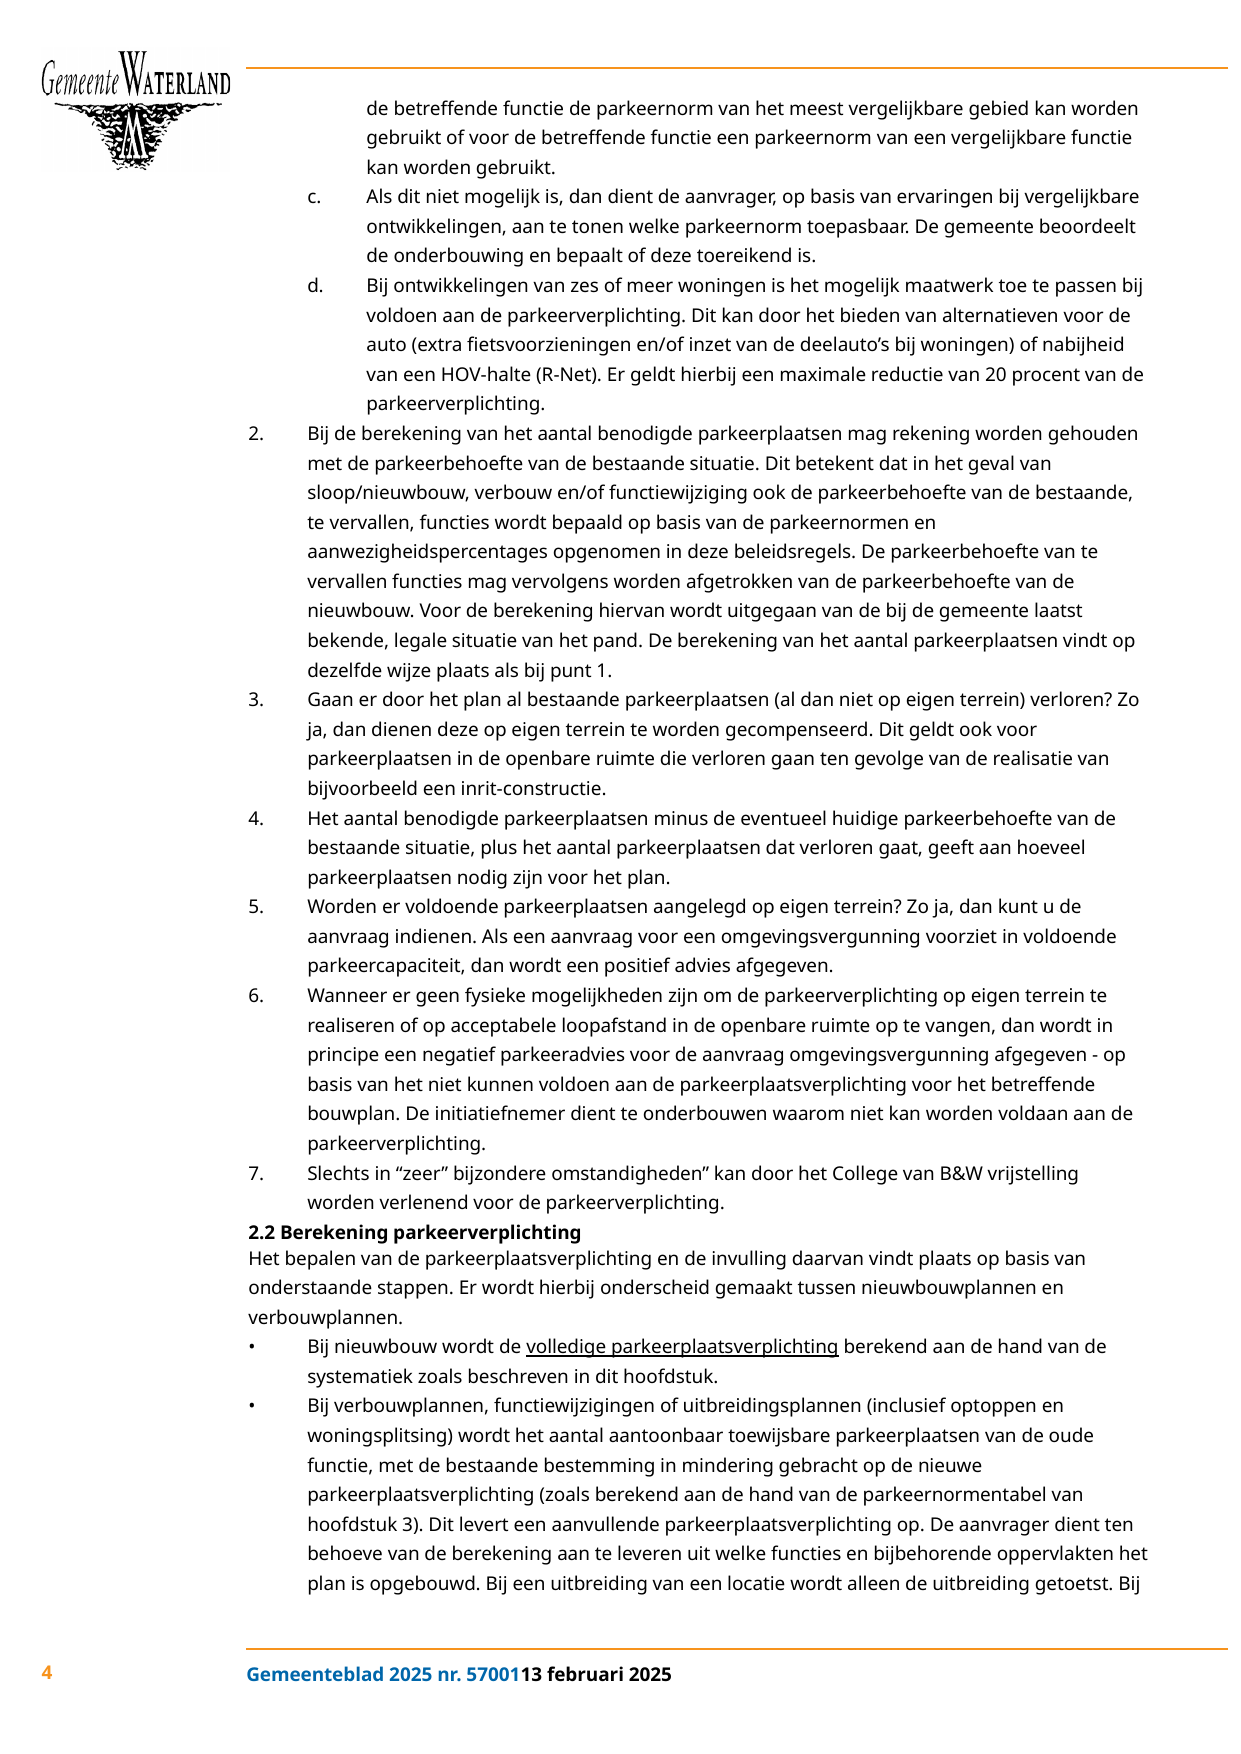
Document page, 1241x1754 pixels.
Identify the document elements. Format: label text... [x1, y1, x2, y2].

list de betreffende functie de parkeernorm van het meest vergelijkbare gebied kan worden gebruikt of voor de betreffende functie een parkeernorm van een vergelijkbare functie kan worden gebruikt. [307, 95, 1152, 180]
list Gaan er door het plan al bestaande parkeerplaatsen (al dan niet op eigen terrein) verloren? Zo ja, dan dienen deze op eigen terrein te worden gecompenseerd. Dit geldt ook voor parkeerplaatsen in de openbare ruimte die verloren gaan ten gevolge van de realisatie van bijvoorbeeld een inrit-constructie. [248, 686, 1152, 801]
list Worden er voldoende parkeerplaatsen aangelegd op eigen terrein? Zo ja, dan kunt u de aanvraag indienen. Als een aanvraag voor een omgevingsvergunning voorziet in voldoende parkeercapaciteit, dan wordt een positief advies afgegeven. [248, 893, 1152, 978]
list Bij de berekening van het aantal benodigde parkeerplaatsen mag rekening worden gehouden met de parkeerbehoefte van de bestaande situatie. Dit betekent dat in het geval van sloop/nieuwbouw, verbouw en/of functiewijziging ook de parkeerbehoefte van de bestaande, te vervallen, functies wordt bepaald op basis van de parkeernormen en aanwezigheidspercentages opgenomen in deze beleidsregels. De parkeerbehoefte van te vervallen functies mag vervolgens worden afgetrokken van de parkeerbehoefte van de nieuwbouw. Voor de berekening hiervan wordt uitgegaan van de bij de gemeente laatst bekende, legale situatie van het pand. De berekening van het aantal parkeerplaatsen vindt op dezelfde wijze plaats als bij punt 1. [248, 420, 1152, 683]
text 2.2 Berekening parkeerverplichting [248, 1219, 1152, 1245]
list Als dit niet mogelijk is, dan dient de aanvrager, op basis van ervaringen bij vergelijkbare ontwikkelingen, aan te tonen welke parkeernorm toepasbaar. De gemeente beoordeelt de onderbouwing en bepaalt of deze toereikend is. [307, 183, 1152, 268]
list Bij verbouwplannen, functiewijzigingen of uitbreidingsplannen (inclusief optoppen en woningsplitsing) wordt het aantal aantoonbaar toewijsbare parkeerplaatsen van de oude functie, met de bestaande bestemming in mindering gebracht op de nieuwe parkeerplaatsverplichting (zoals berekend aan de hand van de parkeernormentabel van hoofdstuk 3). Dit levert een aanvullende parkeerplaatsverplichting op. De aanvrager dient ten behoeve van de berekening aan te leveren uit welke functies en bijbehorende oppervlakten het plan is opgebouwd. Bij een uitbreiding van een locatie wordt alleen de uitbreiding getoetst. Bij [248, 1393, 1152, 1596]
list Het aantal benodigde parkeerplaatsen minus de eventueel huidige parkeerbehoefte van de bestaande situatie, plus het aantal parkeerplaatsen dat verloren gaat, geeft aan hoeveel parkeerplaatsen nodig zijn voor het plan. [248, 805, 1152, 890]
list Slechts in “zeer” bijzondere omstandigheden” kan door het College van B&W vrijstelling worden verlenend voor de parkeerverplichting. [248, 1160, 1152, 1215]
text Het bepalen van de parkeerplaatsverplichting en de invulling daarvan vindt plaats op basis van onderstaande stappen. Er wordt hierbij onderscheid gemaakt tussen nieuwbouwplannen en verbouwplannen. [248, 1245, 1152, 1329]
list Bij nieuwbouw wordt de volledige parkeerplaatsverplichting berekend aan de hand van de systematiek zoals beschreven in dit hoofdstuk. [248, 1333, 1152, 1389]
picture [41, 47, 231, 172]
list Wanneer er geen fysieke mogelijkheden zijn om de parkeerverplichting op eigen terrein te realiseren of op acceptabele loopafstand in de openbare ruimte op te vangen, dan wordt in principe een negatief parkeeradvies voor de aanvraag omgevingsvergunning afgegeven - op basis van het niet kunnen voldoen aan de parkeerplaatsverplichting voor het betreffende bouwplan. De initiatiefnemer dient te onderbouwen waarom niet kan worden voldaan aan de parkeerverplichting. [248, 982, 1152, 1156]
list Bij ontwikkelingen van zes of meer woningen is het mogelijk maatwerk toe te passen bij voldoen aan de parkeerverplichting. Dit kan door het bieden van alternatieven voor de auto (extra fietsvoorzieningen en/of inzet van de deelauto’s bij woningen) of nabijheid van een HOV-halte (R-Net). Er geldt hierbij een maximale reductie van 20 procent van de parkeerverplichting. [307, 272, 1152, 416]
